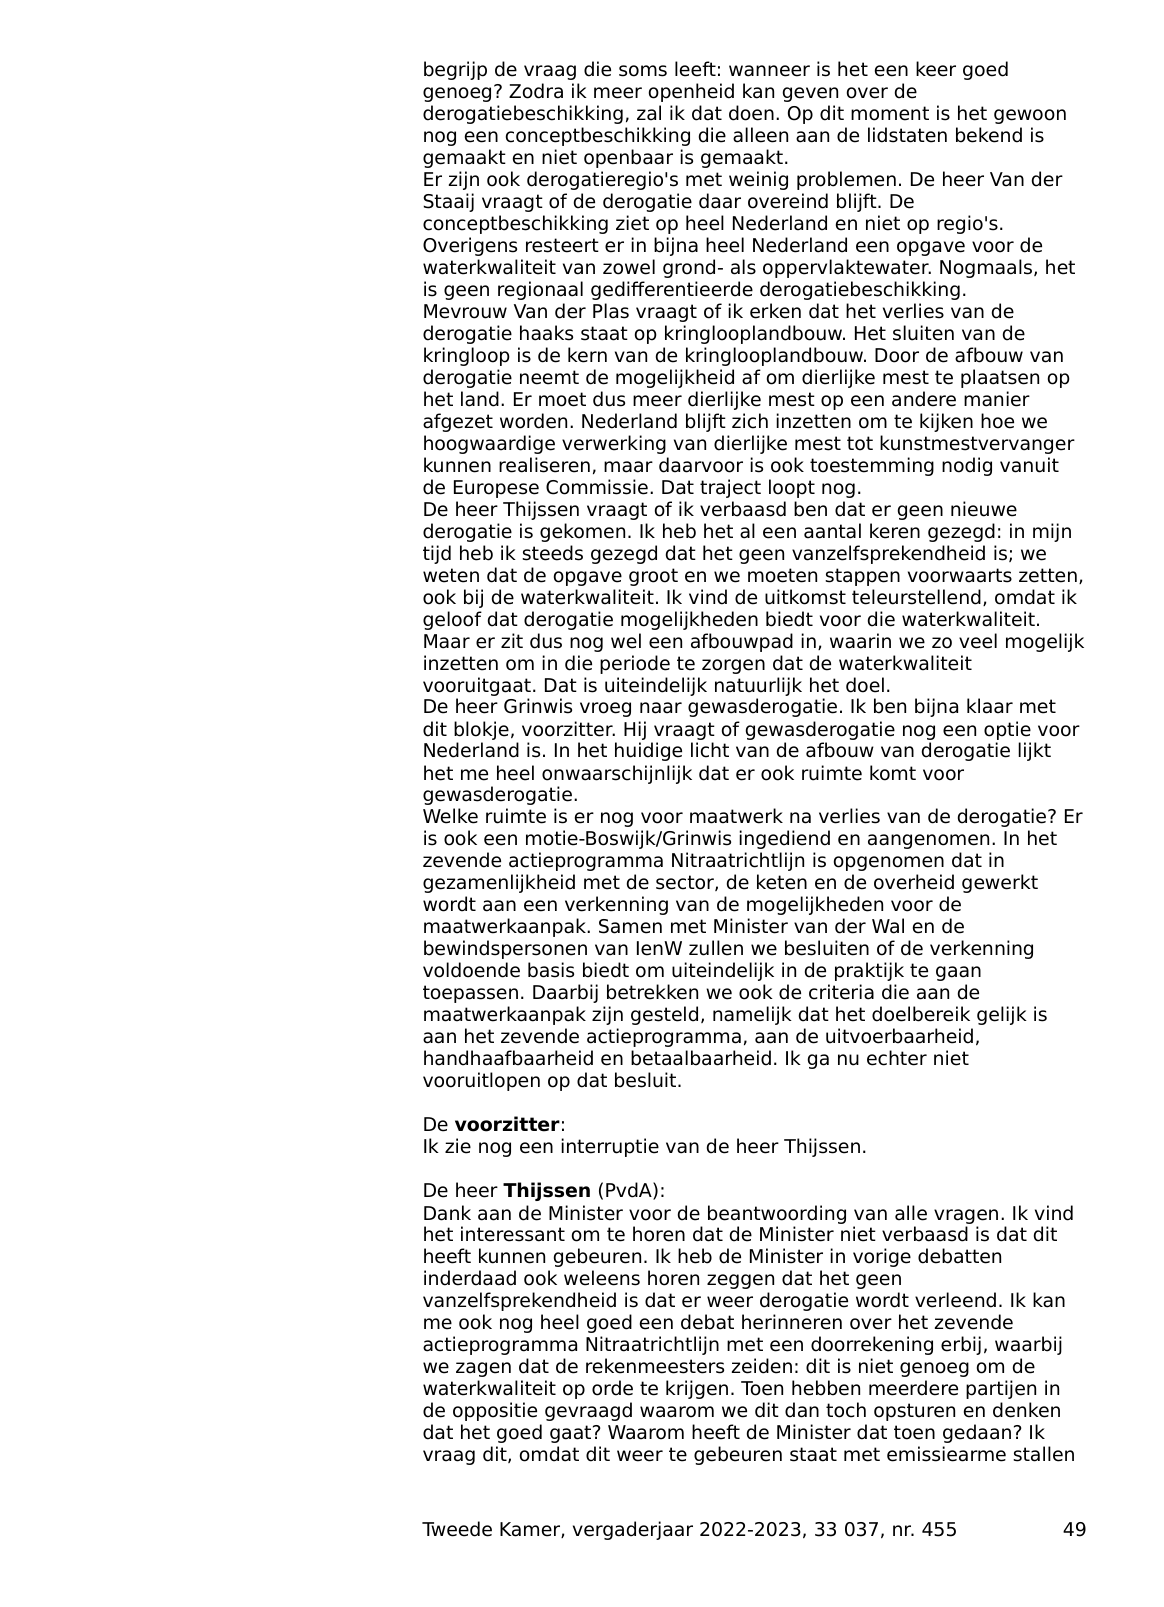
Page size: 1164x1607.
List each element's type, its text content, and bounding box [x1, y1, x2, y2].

text De heer Grinwis vroeg naar gewasderogatie. Ik ben bijna klaar met dit blokje, voorzitter. Hij vraagt of gewasderogatie nog een optie voor Nederland is. In het huidige licht van de afbouw van derogatie lijkt het me heel onwaarschijnlijk dat er ook ruimte komt voor gewasderogatie. [422, 696, 1087, 806]
text De heer Thijssen vraagt of ik verbaasd ben dat er geen nieuwe derogatie is gekomen. Ik heb het al een aantal keren gezegd: in mijn tijd heb ik steeds gezegd dat het geen vanzelfsprekendheid is; we weten dat de opgave groot en we moeten stappen voorwaarts zetten, ook bij de waterkwaliteit. Ik vind de uitkomst teleurstellend, omdat ik geloof dat derogatie mogelijkheden biedt voor die waterkwaliteit. Maar er zit dus nog wel een afbouwpad in, waarin we zo veel mogelijk inzetten om in die periode te zorgen dat de waterkwaliteit vooruitgaat. Dat is uiteindelijk natuurlijk het doel. [422, 499, 1087, 696]
text Er zijn ook derogatieregio's met weinig problemen. De heer Van der Staaij vraagt of de derogatie daar overeind blijft. De conceptbeschikking ziet op heel Nederland en niet op regio's. Overigens resteert er in bijna heel Nederland een opgave voor de waterkwaliteit van zowel grond- als oppervlaktewater. Nogmaals, het is geen regionaal gedifferentieerde derogatiebeschikking. [422, 169, 1087, 301]
text begrijp de vraag die soms leeft: wanneer is het een keer goed genoeg? Zodra ik meer openheid kan geven over de derogatiebeschikking, zal ik dat doen. Op dit moment is het gewoon nog een conceptbeschikking die alleen aan de lidstaten bekend is gemaakt en niet openbaar is gemaakt. [422, 59, 1087, 169]
text Dank aan de Minister voor de beantwoording van alle vragen. Ik vind het interessant om te horen dat de Minister niet verbaasd is dat dit heeft kunnen gebeuren. Ik heb de Minister in vorige debatten inderdaad ook weleens horen zeggen dat het geen vanzelfsprekendheid is dat er weer derogatie wordt verleend. Ik kan me ook nog heel goed een debat herinneren over het zevende actieprogramma Nitraatrichtlijn met een doorrekening erbij, waarbij we zagen dat de rekenmeesters zeiden: dit is niet genoeg om de waterkwaliteit op orde te krijgen. Toen hebben meerdere partijen in de oppositie gevraagd waarom we dit dan toch opsturen en denken dat het goed gaat? Waarom heeft de Minister dat toen gedaan? Ik vraag dit, omdat dit weer te gebeuren staat met emissiearme stallen [422, 1202, 1087, 1466]
text Welke ruimte is er nog voor maatwerk na verlies van de derogatie? Er is ook een motie-Boswijk/Grinwis ingediend en aangenomen. In het zevende actieprogramma Nitraatrichtlijn is opgenomen dat in gezamenlijkheid met de sector, de keten en de overheid gewerkt wordt aan een verkenning van de mogelijkheden voor de maatwerkaanpak. Samen met Minister van der Wal en de bewindspersonen van IenW zullen we besluiten of de verkenning voldoende basis biedt om uiteindelijk in de praktijk te gaan toepassen. Daarbij betrekken we ook de criteria die aan de maatwerkaanpak zijn gesteld, namelijk dat het doelbereik gelijk is aan het zevende actieprogramma, aan de uitvoerbaarheid, handhaafbaarheid en betaalbaarheid. Ik ga nu echter niet vooruitlopen op dat besluit. [422, 806, 1087, 1092]
text Mevrouw Van der Plas vraagt of ik erken dat het verlies van de derogatie haaks staat op kringlooplandbouw. Het sluiten van de kringloop is de kern van de kringlooplandbouw. Door de afbouw van derogatie neemt de mogelijkheid af om dierlijke mest te plaatsen op het land. Er moet dus meer dierlijke mest op een andere manier afgezet worden. Nederland blijft zich inzetten om te kijken hoe we hoogwaardige verwerking van dierlijke mest tot kunstmestvervanger kunnen realiseren, maar daarvoor is ook toestemming nodig vanuit de Europese Commissie. Dat traject loopt nog. [422, 301, 1087, 499]
text De voorzitter: [422, 1114, 1087, 1136]
text De heer Thijssen (PvdA): [422, 1180, 1087, 1202]
text Ik zie nog een interruptie van de heer Thijssen. [422, 1136, 1087, 1158]
